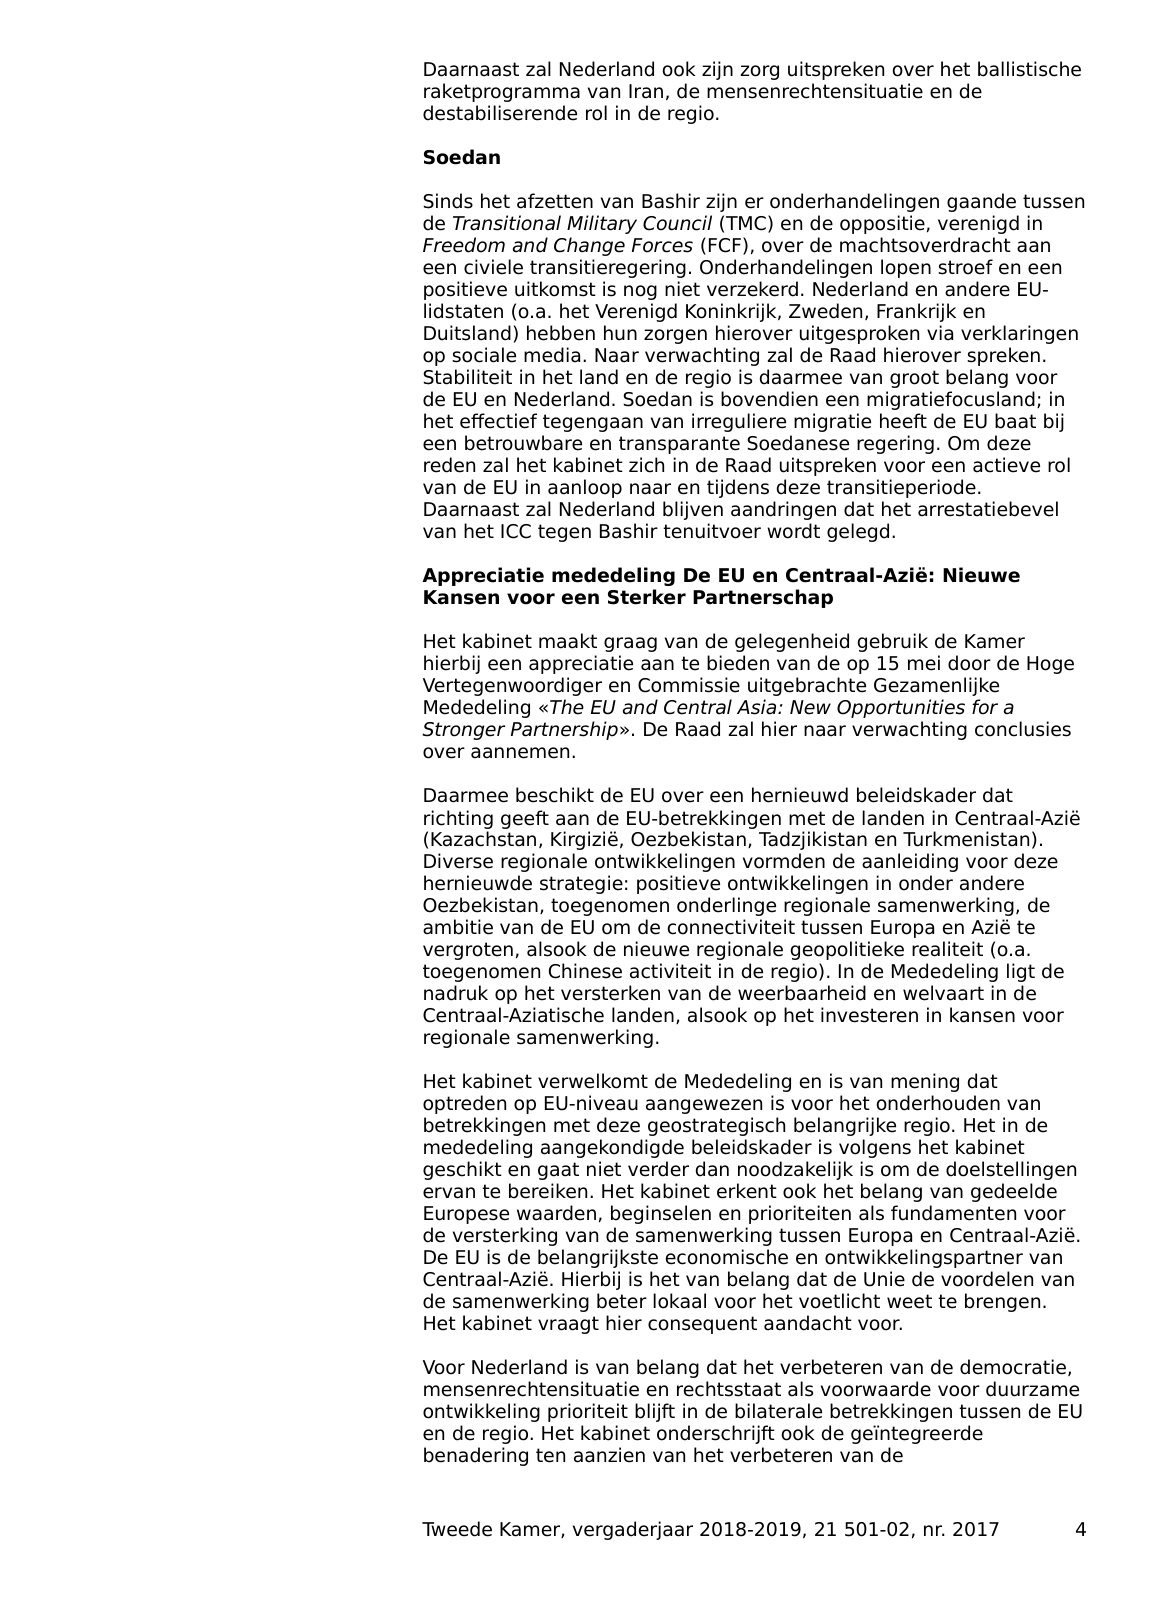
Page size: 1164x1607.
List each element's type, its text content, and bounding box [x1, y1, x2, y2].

subtitle Appreciatie mededeling De EU en Centraal-Azië: Nieuwe Kansen voor een Sterker Partnerschap [422, 565, 1087, 609]
text Stabiliteit in het land en de regio is daarmee van groot belang voor de EU en Nederland. Soedan is bovendien een migratiefocusland; in het effectief tegengaan van irreguliere migratie heeft de EU baat bij een betrouwbare en transparante Soedanese regering. Om deze reden zal het kabinet zich in de Raad uitspreken voor een actieve rol van de EU in aanloop naar en tijdens deze transitieperiode. [422, 367, 1087, 499]
text Daarnaast zal Nederland blijven aandringen dat het arrestatiebevel van het ICC tegen Bashir tenuitvoer wordt gelegd. [422, 499, 1087, 543]
text Daarnaast zal Nederland ook zijn zorg uitspreken over het ballistische raketprogramma van Iran, de mensenrechtensituatie en de destabiliserende rol in de regio. [422, 59, 1087, 125]
text Daarmee beschikt de EU over een hernieuwd beleidskader dat richting geeft aan de EU-betrekkingen met de landen in Centraal-Azië (Kazachstan, Kirgizië, Oezbekistan, Tadzjikistan en Turkmenistan). Diverse regionale ontwikkelingen vormden de aanleiding voor deze hernieuwde strategie: positieve ontwikkelingen in onder andere Oezbekistan, toegenomen onderlinge regionale samenwerking, de ambitie van de EU om de connectiviteit tussen Europa en Azië te vergroten, alsook de nieuwe regionale geopolitieke realiteit (o.a. toegenomen Chinese activiteit in de regio). In de Mededeling ligt de nadruk op het versterken van de weerbaarheid en welvaart in de Centraal-Aziatische landen, alsook op het investeren in kansen voor regionale samenwerking. [422, 785, 1087, 1049]
text Sinds het afzetten van Bashir zijn er onderhandelingen gaande tussen de Transitional Military Council (TMC) en de oppositie, verenigd in Freedom and Change Forces (FCF), over de machtsoverdracht aan een civiele transitieregering. Onderhandelingen lopen stroef en een positieve uitkomst is nog niet verzekerd. Nederland en andere EU-lidstaten (o.a. het Verenigd Koninkrijk, Zweden, Frankrijk en Duitsland) hebben hun zorgen hierover uitgesproken via verklaringen op sociale media. Naar verwachting zal de Raad hierover spreken. [422, 191, 1087, 367]
text Het kabinet verwelkomt de Mededeling en is van mening dat optreden op EU-niveau aangewezen is voor het onderhouden van betrekkingen met deze geostrategisch belangrijke regio. Het in de mededeling aangekondigde beleidskader is volgens het kabinet geschikt en gaat niet verder dan noodzakelijk is om de doelstellingen ervan te bereiken. Het kabinet erkent ook het belang van gedeelde Europese waarden, beginselen en prioriteiten als fundamenten voor de versterking van de samenwerking tussen Europa en Centraal-Azië. De EU is de belangrijkste economische en ontwikkelingspartner van Centraal-Azië. Hierbij is het van belang dat de Unie de voordelen van de samenwerking beter lokaal voor het voetlicht weet te brengen. Het kabinet vraagt hier consequent aandacht voor. [422, 1071, 1087, 1335]
text Het kabinet maakt graag van de gelegenheid gebruik de Kamer hierbij een appreciatie aan te bieden van de op 15 mei door de Hoge Vertegenwoordiger en Commissie uitgebrachte Gezamenlijke Mededeling «The EU and Central Asia: New Opportunities for a Stronger Partnership». De Raad zal hier naar verwachting conclusies over aannemen. [422, 631, 1087, 763]
text Voor Nederland is van belang dat het verbeteren van de democratie, mensenrechtensituatie en rechtsstaat als voorwaarde voor duurzame ontwikkeling prioriteit blijft in de bilaterale betrekkingen tussen de EU en de regio. Het kabinet onderschrijft ook de geïntegreerde benadering ten aanzien van het verbeteren van de [422, 1357, 1087, 1467]
subtitle Soedan [422, 147, 1087, 169]
